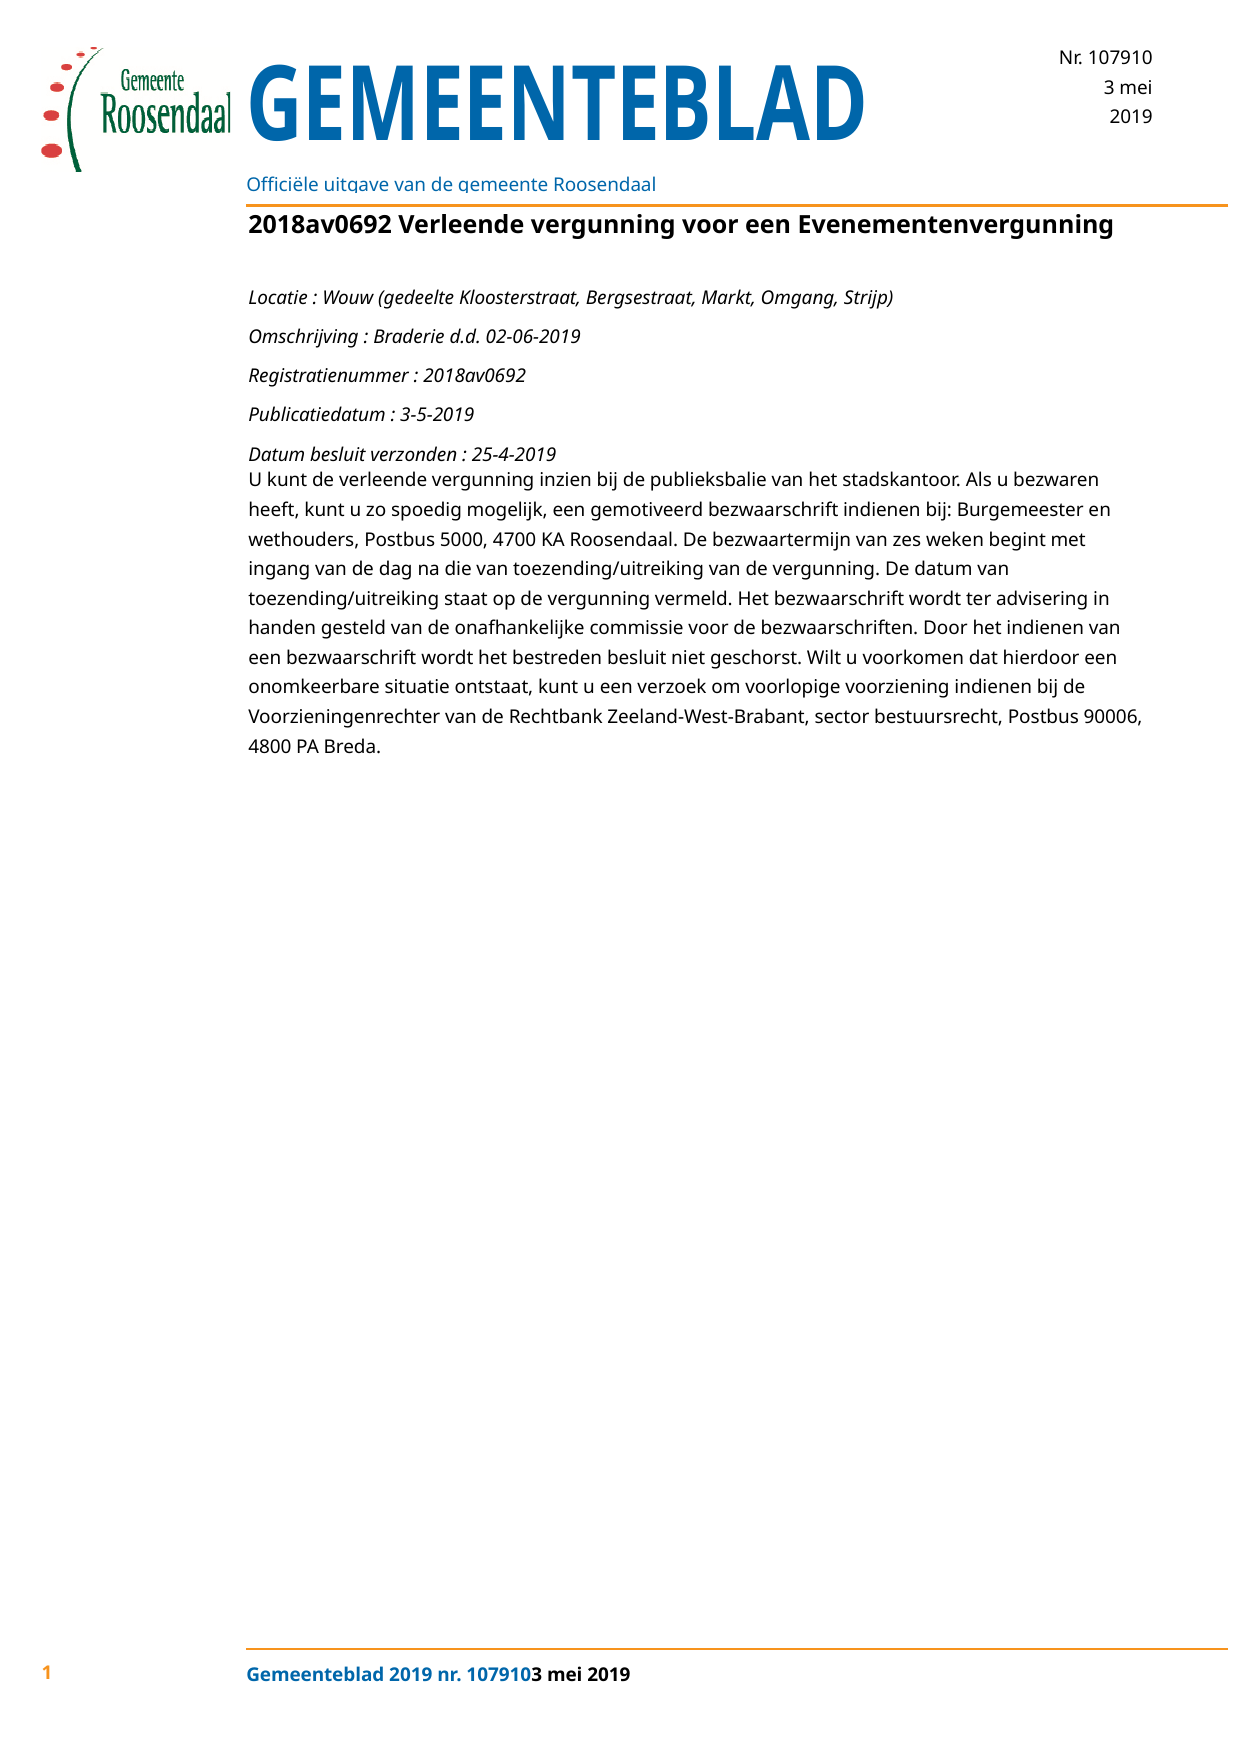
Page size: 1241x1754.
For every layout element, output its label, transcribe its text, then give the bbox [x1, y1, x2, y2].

text U kunt de verleende vergunning inzien bij de publieksbalie van het stadskantoor. Als u bezwaren heeft, kunt u zo spoedig mogelijk, een gemotiveerd bezwaarschrift indienen bij: Burgemeester en wethouders, Postbus 5000, 4700 KA Roosendaal. De bezwaartermijn van zes weken begint met ingang van de dag na die van toezending/uitreiking van de vergunning. De datum van toezending/uitreiking staat op de vergunning vermeld. Het bezwaarschrift wordt ter advisering in handen gesteld van de onafhankelijke commissie voor de bezwaarschriften. Door het indienen van een bezwaarschrift wordt het bestreden besluit niet geschorst. Wilt u voorkomen dat hierdoor een onomkeerbare situatie ontstaat, kunt u een verzoek om voorlopige voorziening indienen bij de Voorzieningenrechter van de Rechtbank Zeeland-West-Brabant, sector bestuursrecht, Postbus 90006, 4800 PA Breda. [248, 467, 1152, 759]
text Datum besluit verzonden : 25-4-2019 [248, 441, 1152, 467]
text Omschrijving : Braderie d.d. 02-06-2019 [248, 323, 1152, 349]
text 2018av0692 Verleende vergunning voor een Evenementenvergunning [248, 207, 1152, 241]
text Publicatiedatum : 3-5-2019 [248, 402, 1152, 427]
picture [41, 47, 231, 172]
text Registratienummer : 2018av0692 [248, 362, 1152, 388]
text Locatie : Wouw (gedeelte Kloosterstraat, Bergsestraat, Markt, Omgang, Strijp) [248, 284, 1152, 309]
